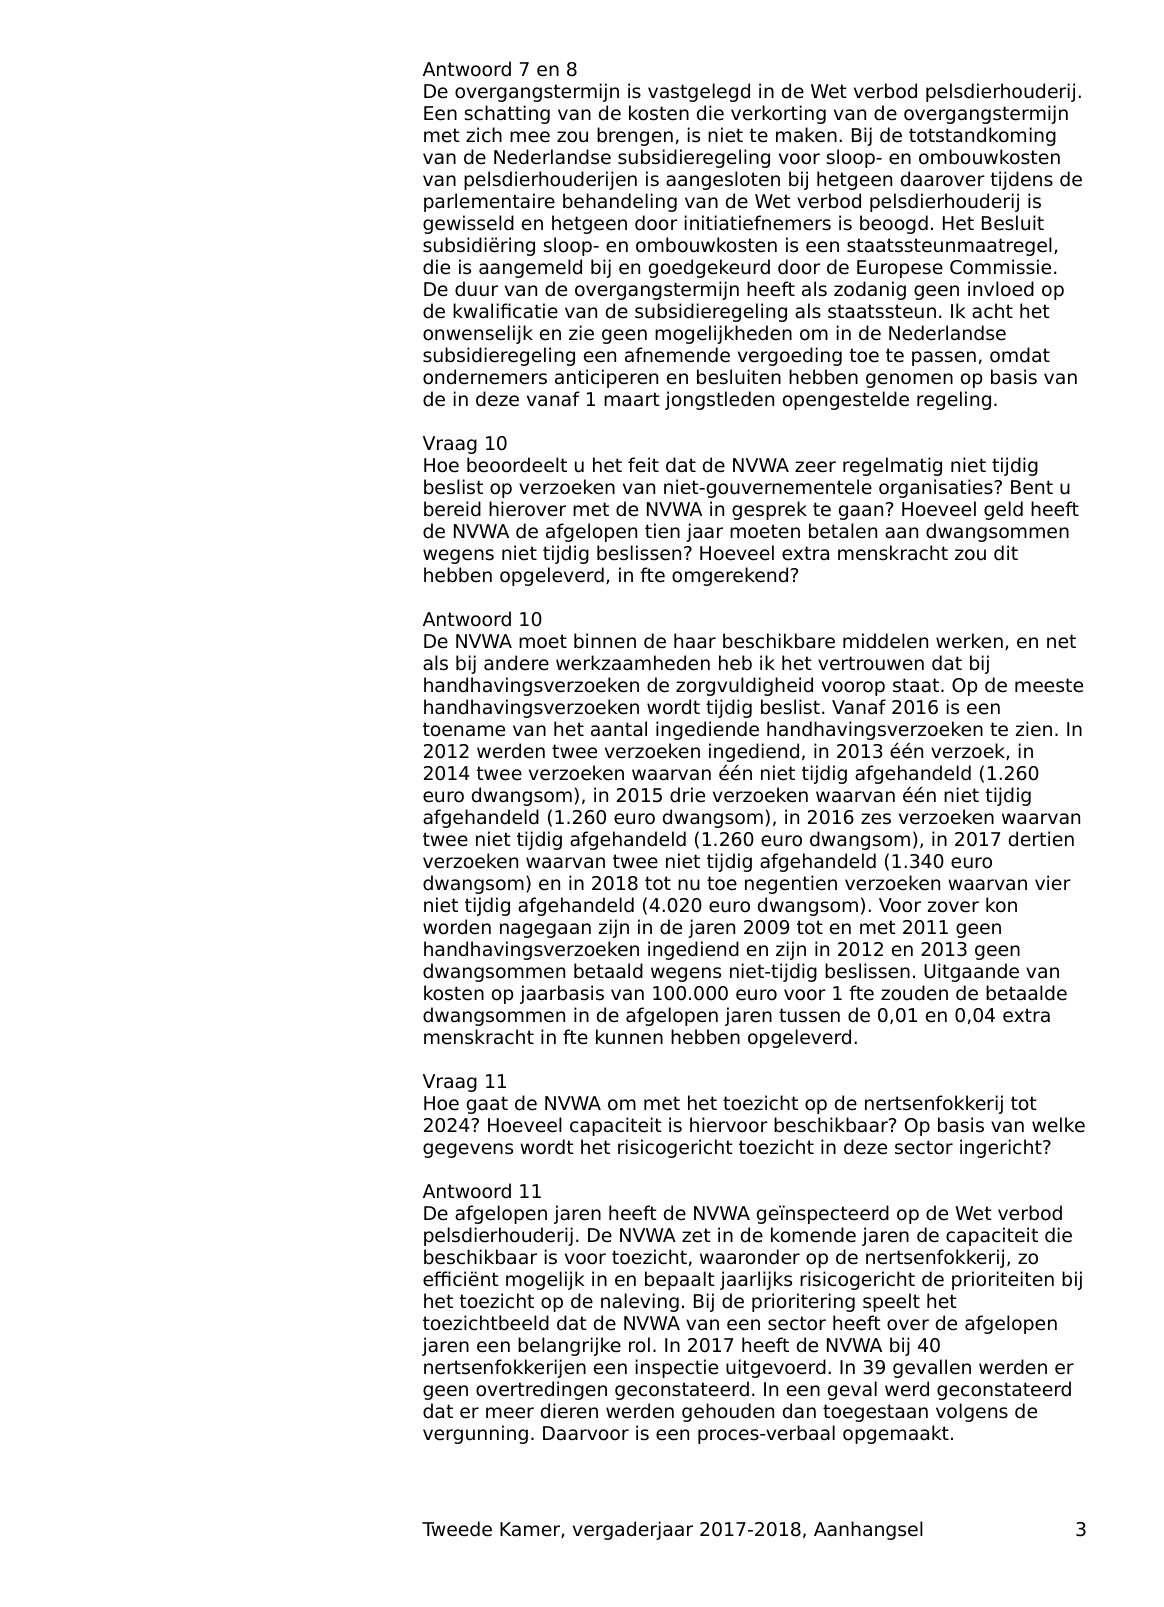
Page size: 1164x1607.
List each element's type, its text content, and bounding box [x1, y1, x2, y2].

text Antwoord 10 [422, 609, 1087, 631]
text De afgelopen jaren heeft de NVWA geïnspecteerd op de Wet verbod pelsdierhouderij. De NVWA zet in de komende jaren de capaciteit die beschikbaar is voor toezicht, waaronder op de nertsenfokkerij, zo efficiënt mogelijk in en bepaalt jaarlijks risicogericht de prioriteiten bij het toezicht op de naleving. Bij de prioritering speelt het toezichtbeeld dat de NVWA van een sector heeft over de afgelopen jaren een belangrijke rol. In 2017 heeft de NVWA bij 40 nertsenfokkerijen een inspectie uitgevoerd. In 39 gevallen werden er geen overtredingen geconstateerd. In een geval werd geconstateerd dat er meer dieren werden gehouden dan toegestaan volgens de vergunning. Daarvoor is een proces-verbaal opgemaakt. [422, 1203, 1087, 1444]
text Vraag 10 [422, 433, 1087, 455]
text Antwoord 11 [422, 1181, 1087, 1203]
text Hoe beoordeelt u het feit dat de NVWA zeer regelmatig niet tijdig beslist op verzoeken van niet-gouvernementele organisaties? Bent u bereid hierover met de NVWA in gesprek te gaan? Hoeveel geld heeft de NVWA de afgelopen tien jaar moeten betalen aan dwangsommen wegens niet tijdig beslissen? Hoeveel extra menskracht zou dit hebben opgeleverd, in fte omgerekend? [422, 455, 1087, 587]
text De overgangstermijn is vastgelegd in de Wet verbod pelsdierhouderij. Een schatting van de kosten die verkorting van de overgangstermijn met zich mee zou brengen, is niet te maken. Bij de totstandkoming van de Nederlandse subsidieregeling voor sloop- en ombouwkosten van pelsdierhouderijen is aangesloten bij hetgeen daarover tijdens de parlementaire behandeling van de Wet verbod pelsdierhouderij is gewisseld en hetgeen door initiatiefnemers is beoogd. Het Besluit subsidiëring sloop- en ombouwkosten is een staatssteunmaatregel, die is aangemeld bij en goedgekeurd door de Europese Commissie. De duur van de overgangstermijn heeft als zodanig geen invloed op de kwalificatie van de subsidieregeling als staatssteun. Ik acht het onwenselijk en zie geen mogelijkheden om in de Nederlandse subsidieregeling een afnemende vergoeding toe te passen, omdat ondernemers anticiperen en besluiten hebben genomen op basis van de in deze vanaf 1 maart jongstleden opengestelde regeling. [422, 81, 1087, 411]
text Hoe gaat de NVWA om met het toezicht op de nertsenfokkerij tot 2024? Hoeveel capaciteit is hiervoor beschikbaar? Op basis van welke gegevens wordt het risicogericht toezicht in deze sector ingericht? [422, 1093, 1087, 1159]
text Vraag 11 [422, 1071, 1087, 1093]
text De NVWA moet binnen de haar beschikbare middelen werken, en net als bij andere werkzaamheden heb ik het vertrouwen dat bij handhavingsverzoeken de zorgvuldigheid voorop staat. Op de meeste handhavingsverzoeken wordt tijdig beslist. Vanaf 2016 is een toename van het aantal ingediende handhavingsverzoeken te zien. In 2012 werden twee verzoeken ingediend, in 2013 één verzoek, in 2014 twee verzoeken waarvan één niet tijdig afgehandeld (1.260 euro dwangsom), in 2015 drie verzoeken waarvan één niet tijdig afgehandeld (1.260 euro dwangsom), in 2016 zes verzoeken waarvan twee niet tijdig afgehandeld (1.260 euro dwangsom), in 2017 dertien verzoeken waarvan twee niet tijdig afgehandeld (1.340 euro dwangsom) en in 2018 tot nu toe negentien verzoeken waarvan vier niet tijdig afgehandeld (4.020 euro dwangsom). Voor zover kon worden nagegaan zijn in de jaren 2009 tot en met 2011 geen handhavingsverzoeken ingediend en zijn in 2012 en 2013 geen dwangsommen betaald wegens niet-tijdig beslissen. Uitgaande van kosten op jaarbasis van 100.000 euro voor 1 fte zouden de betaalde dwangsommen in de afgelopen jaren tussen de 0,01 en 0,04 extra menskracht in fte kunnen hebben opgeleverd. [422, 631, 1087, 1048]
text Antwoord 7 en 8 [422, 59, 1087, 81]
